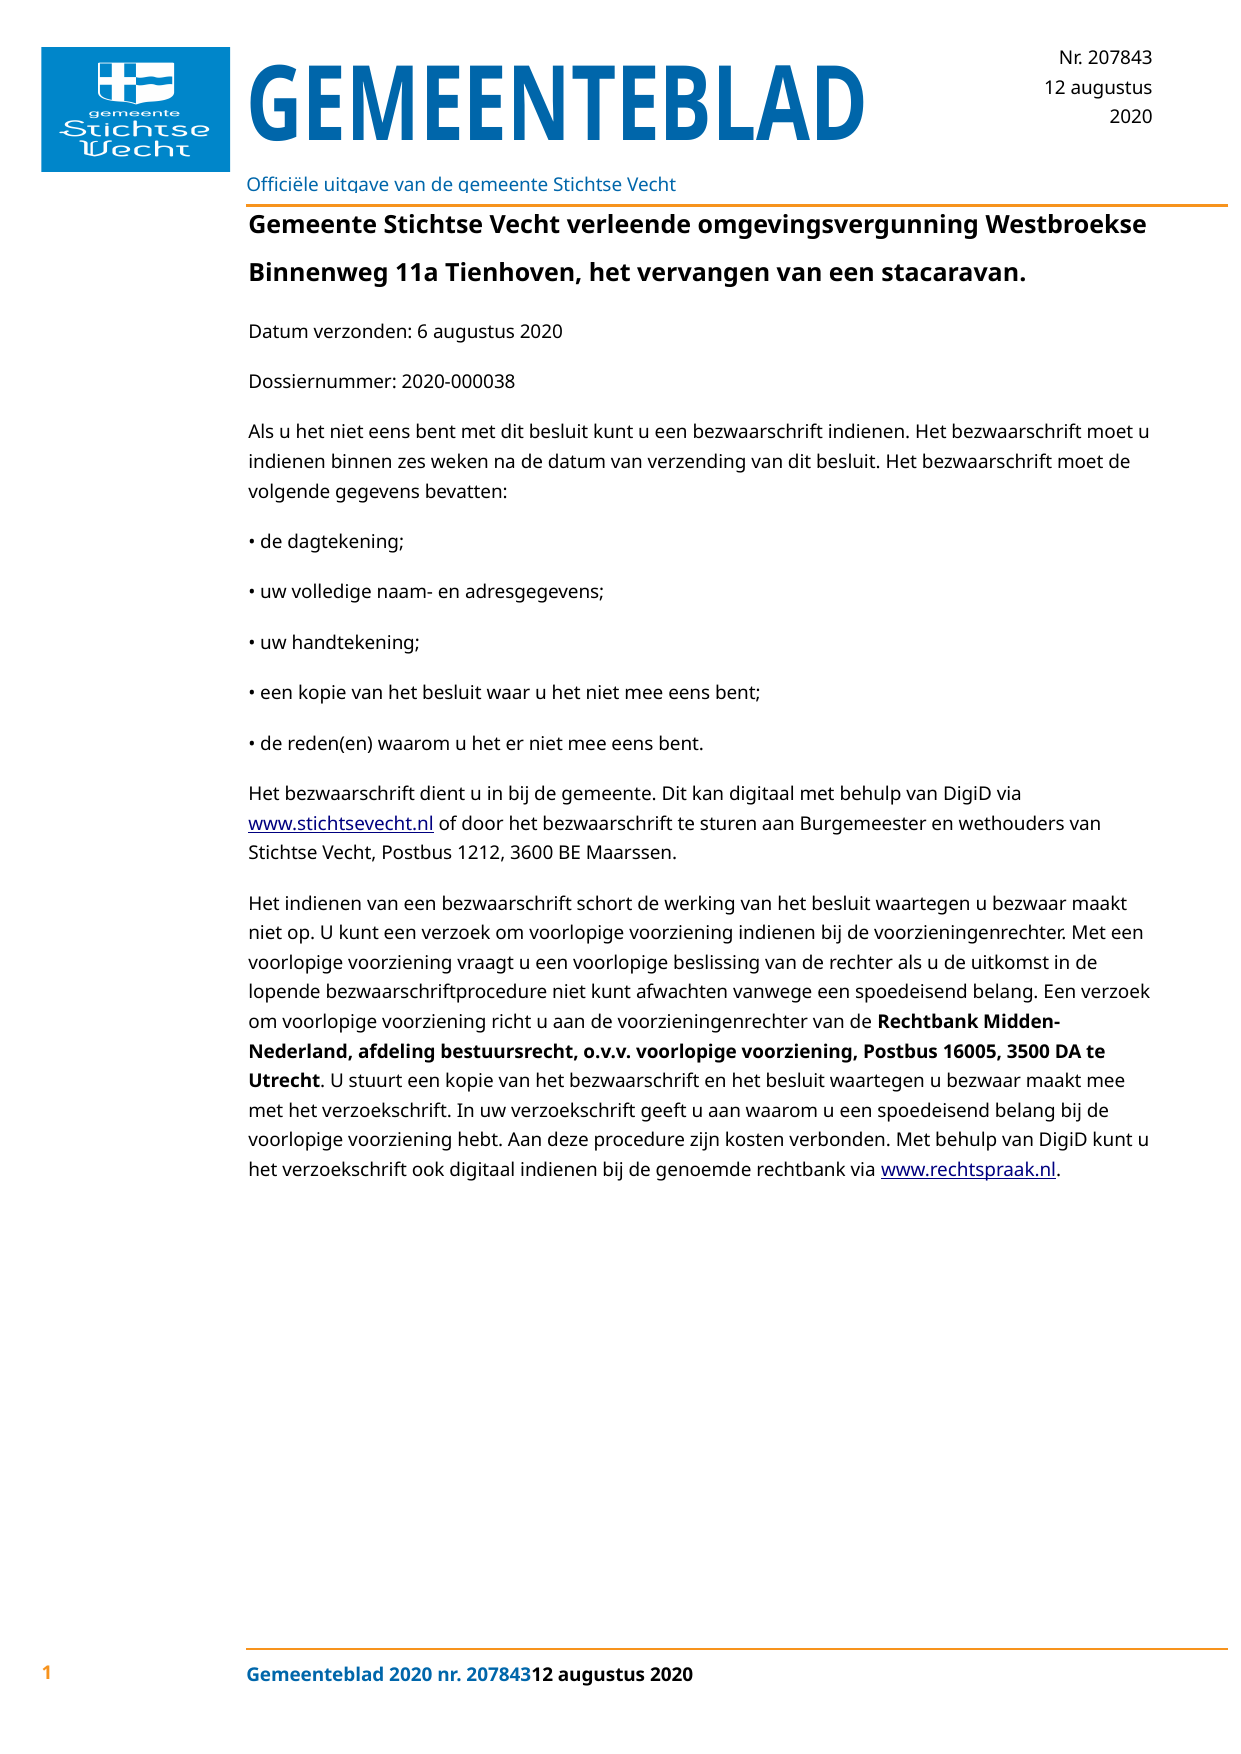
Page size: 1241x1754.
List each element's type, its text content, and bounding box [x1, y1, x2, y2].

text Gemeente Stichtse Vecht verleende omgevingsvergunning Westbroekse Binnenweg 11a Tienhoven, het vervangen van een stacaravan. [248, 207, 1152, 288]
text • uw volledige naam- en adresgegevens; [248, 579, 1152, 604]
text • een kopie van het besluit waar u het niet mee eens bent; [248, 679, 1152, 705]
text Het bezwaarschrift dient u in bij de gemeente. Dit kan digitaal met behulp van DigiD via www.stichtsevecht.nl of door het bezwaarschrift te sturen aan Burgemeester en wethouders van Stichtse Vecht, Postbus 1212, 3600 BE Maarssen. [248, 780, 1152, 865]
picture [99, 63, 135, 101]
picture [137, 63, 174, 103]
text • uw handtekening; [248, 629, 1152, 655]
text • de reden(en) waarom u het er niet mee eens bent. [248, 730, 1152, 756]
text Datum verzonden: 6 augustus 2020 [248, 318, 1152, 344]
text • de dagtekening; [248, 528, 1152, 554]
text Het indienen van een bezwaarschrift schort de werking van het besluit waartegen u bezwaar maakt niet op. U kunt een verzoek om voorlopige voorziening indienen bij de voorzieningenrechter. Met een voorlopige voorziening vraagt u een voorlopige beslissing van de rechter als u de uitkomst in de lopende bezwaarschriftprocedure niet kunt afwachten vanwege een spoedeisend belang. Een verzoek om voorlopige voorziening richt u aan de voorzieningenrechter van de Rechtbank Midden-Nederland, afdeling bestuursrecht, o.v.v. voorlopige voorziening, Postbus 16005, 3500 DA te Utrecht. U stuurt een kopie van het bezwaarschrift en het besluit waartegen u bezwaar maakt mee met het verzoekschrift. In uw verzoekschrift geeft u aan waarom u een spoedeisend belang bij de voorlopige voorziening hebt. Aan deze procedure zijn kosten verbonden. Met behulp van DigiD kunt u het verzoekschrift ook digitaal indienen bij de genoemde rechtbank via www.rechtspraak.nl. [248, 890, 1152, 1182]
text Als u het niet eens bent met dit besluit kunt u een bezwaarschrift indienen. Het bezwaarschrift moet u indienen binnen zes weken na de datum van verzending van dit besluit. Het bezwaarschrift moet de volgende gegevens bevatten: [248, 419, 1152, 504]
text Dossiernummer: 2020-000038 [248, 368, 1152, 394]
